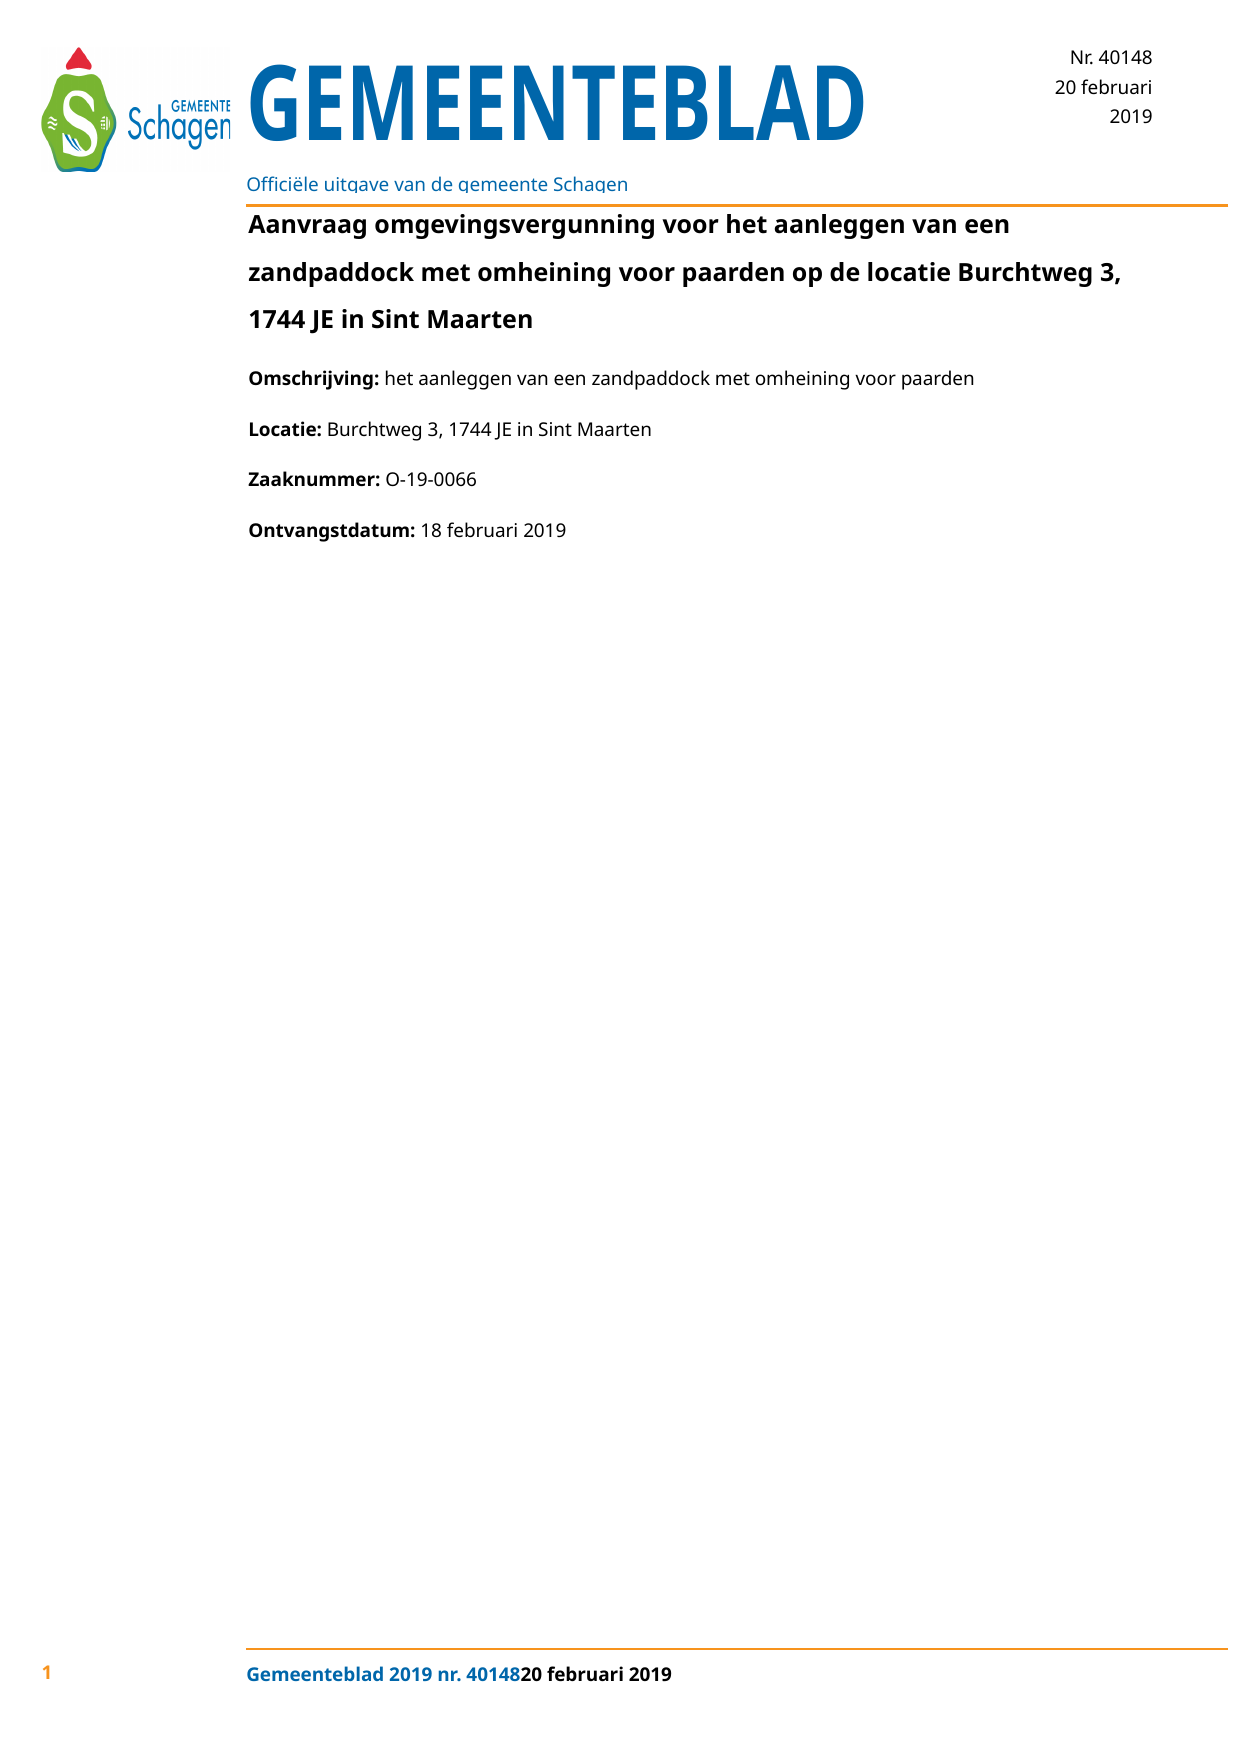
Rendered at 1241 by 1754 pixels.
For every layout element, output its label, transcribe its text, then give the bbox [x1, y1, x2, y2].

text Aanvraag omgevingsvergunning voor het aanleggen van een zandpaddock met omheining voor paarden op de locatie Burchtweg 3, 1744 JE in Sint Maarten [248, 207, 1152, 336]
text Locatie: Burchtweg 3, 1744 JE in Sint Maarten [248, 416, 1152, 442]
text Ontvangstdatum: 18 februari 2019 [248, 517, 1152, 542]
text Zaaknummer: O-19-0066 [248, 466, 1152, 492]
text Omschrijving: het aanleggen van een zandpaddock met omheining voor paarden [248, 366, 1152, 391]
picture [41, 47, 231, 172]
